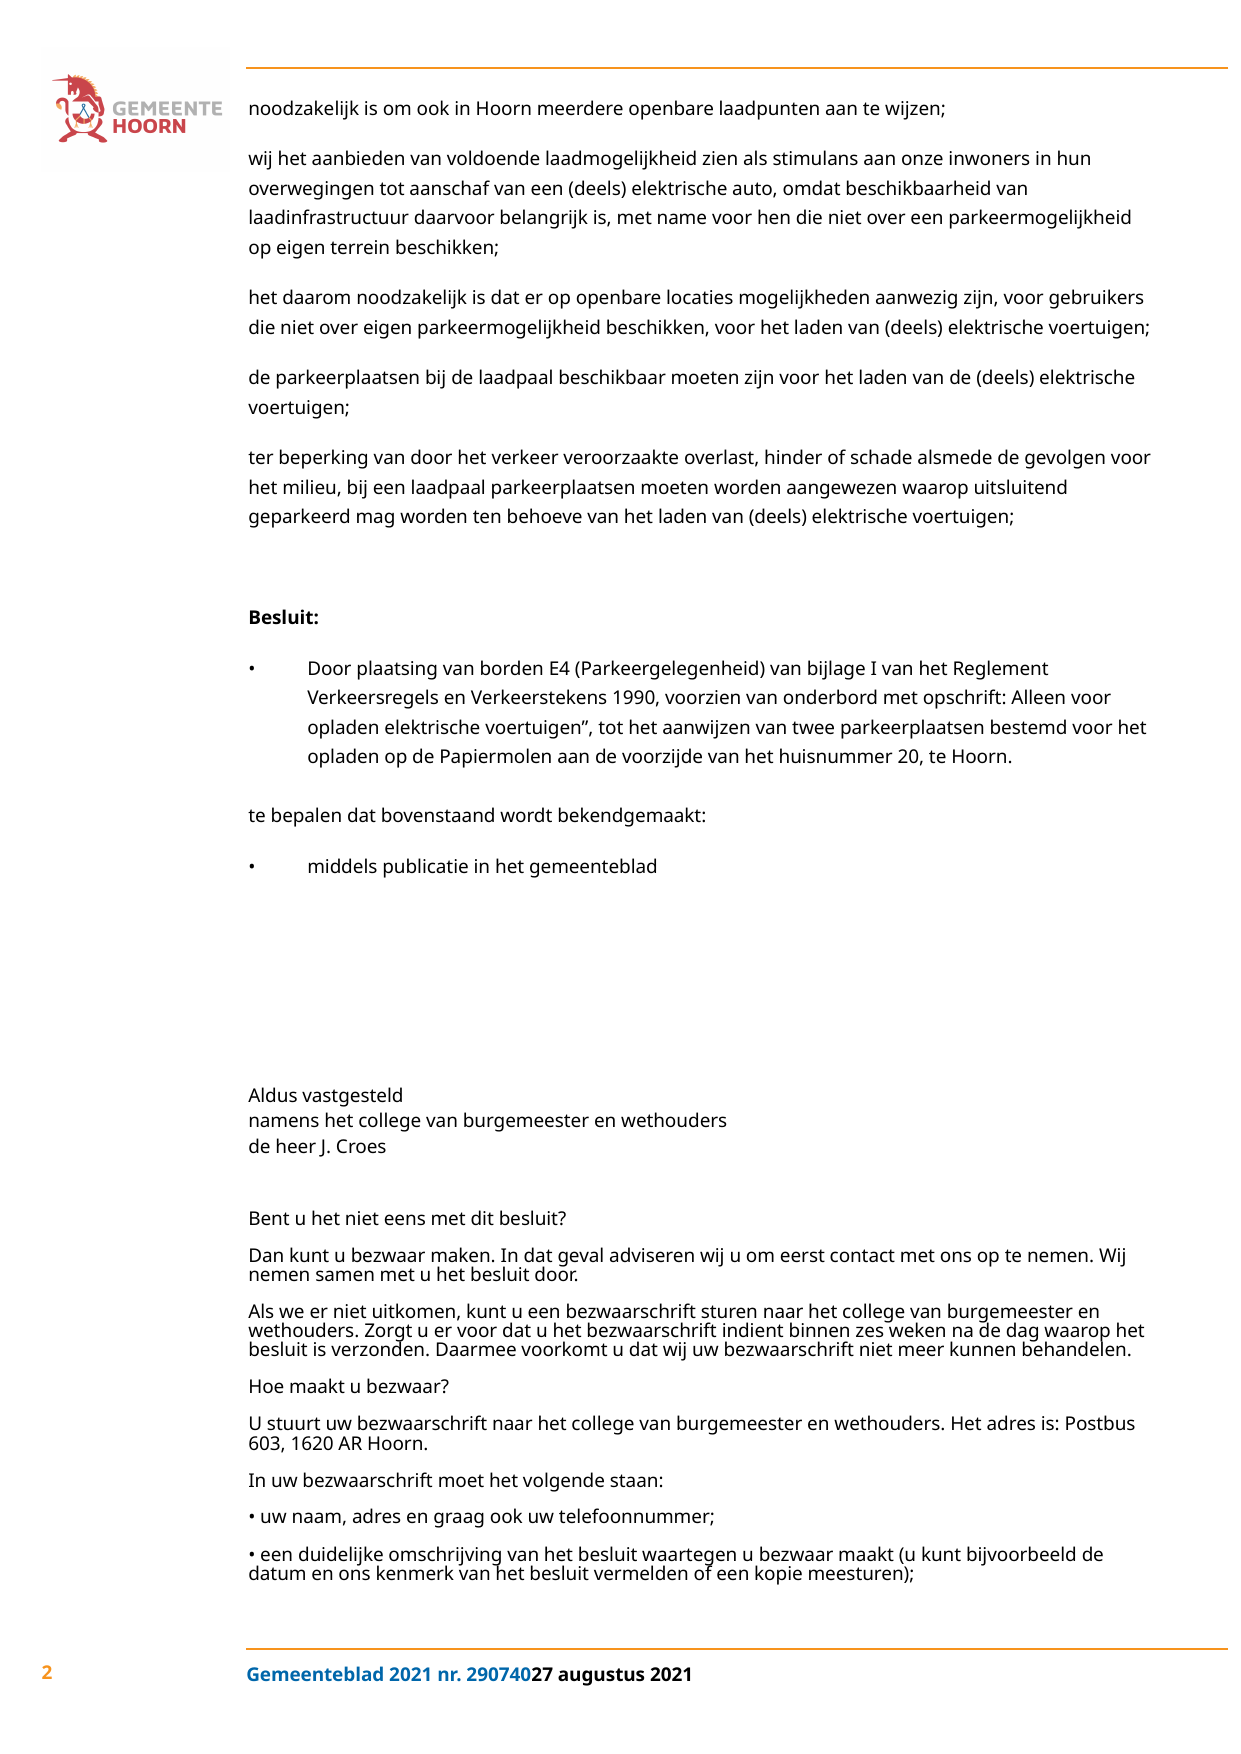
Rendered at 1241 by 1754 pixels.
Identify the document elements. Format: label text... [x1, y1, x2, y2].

text Hoe maakt u bezwaar? [248, 1378, 1152, 1398]
list Door plaatsing van borden E4 (Parkeergelegenheid) van bijlage I van het Reglement Verkeersregels en Verkeerstekens 1990, voorzien van onderbord met opschrift: Alleen voor opladen elektrische voertuigen”, tot het aanwijzen van twee parkeerplaatsen bestemd voor het opladen op de Papiermolen aan de voorzijde van het huisnummer 20, te Hoorn. [248, 655, 1152, 769]
text • uw naam, adres en graag ook uw telefoonnummer; [248, 1508, 1152, 1528]
text noodzakelijk is om ook in Hoorn meerdere openbare laadpunten aan te wijzen; [248, 95, 1152, 121]
text ter beperking van door het verkeer veroorzaakte overlast, hinder of schade alsmede de gevolgen voor het milieu, bij een laadpaal parkeerplaatsen moeten worden aangewezen waarop uitsluitend geparkeerd mag worden ten behoeve van het laden van (deels) elektrische voertuigen; [248, 444, 1152, 529]
text U stuurt uw bezwaarschrift naar het college van burgemeester en wethouders. Het adres is: Postbus 603, 1620 AR Hoorn. [248, 1415, 1152, 1454]
picture [41, 47, 231, 172]
text Aldus vastgesteld [248, 1082, 1152, 1107]
text Als we er niet uitkomen, kunt u een bezwaarschrift sturen naar het college van burgemeester en wethouders. Zorgt u er voor dat u het bezwaarschrift indient binnen zes weken na de dag waarop het besluit is verzonden. Daarmee voorkomt u dat wij uw bezwaarschrift niet meer kunnen behandelen. [248, 1303, 1152, 1361]
text In uw bezwaarschrift moet het volgende staan: [248, 1472, 1152, 1491]
text wij het aanbieden van voldoende laadmogelijkheid zien als stimulans aan onze inwoners in hun overwegingen tot aanschaf van een (deels) elektrische auto, omdat beschikbaarheid van laadinfrastructuur daarvoor belangrijk is, met name voor hen die niet over een parkeermogelijkheid op eigen terrein beschikken; [248, 145, 1152, 260]
text te bepalen dat bovenstaand wordt bekendgemaakt: [248, 803, 1152, 828]
text de parkeerplaatsen bij de laadpaal beschikbaar moeten zijn voor het laden van de (deels) elektrische voertuigen; [248, 364, 1152, 420]
text Bent u het niet eens met dit besluit? [248, 1209, 1152, 1229]
text het daarom noodzakelijk is dat er op openbare locaties mogelijkheden aanwezig zijn, voor gebruikers die niet over eigen parkeermogelijkheid beschikken, voor het laden van (deels) elektrische voertuigen; [248, 284, 1152, 340]
text de heer J. Croes [248, 1133, 1152, 1159]
text Besluit: [248, 604, 1152, 630]
text • een duidelijke omschrijving van het besluit waartegen u bezwaar maakt (u kunt bijvoorbeeld de datum en ons kenmerk van het besluit vermelden of een kopie meesturen); [248, 1546, 1152, 1584]
list middels publicatie in het gemeenteblad [248, 853, 1152, 879]
text Dan kunt u bezwaar maken. In dat geval adviseren wij u om eerst contact met ons op te nemen. Wij nemen samen met u het besluit door. [248, 1247, 1152, 1285]
text namens het college van burgemeester en wethouders [248, 1107, 1152, 1133]
